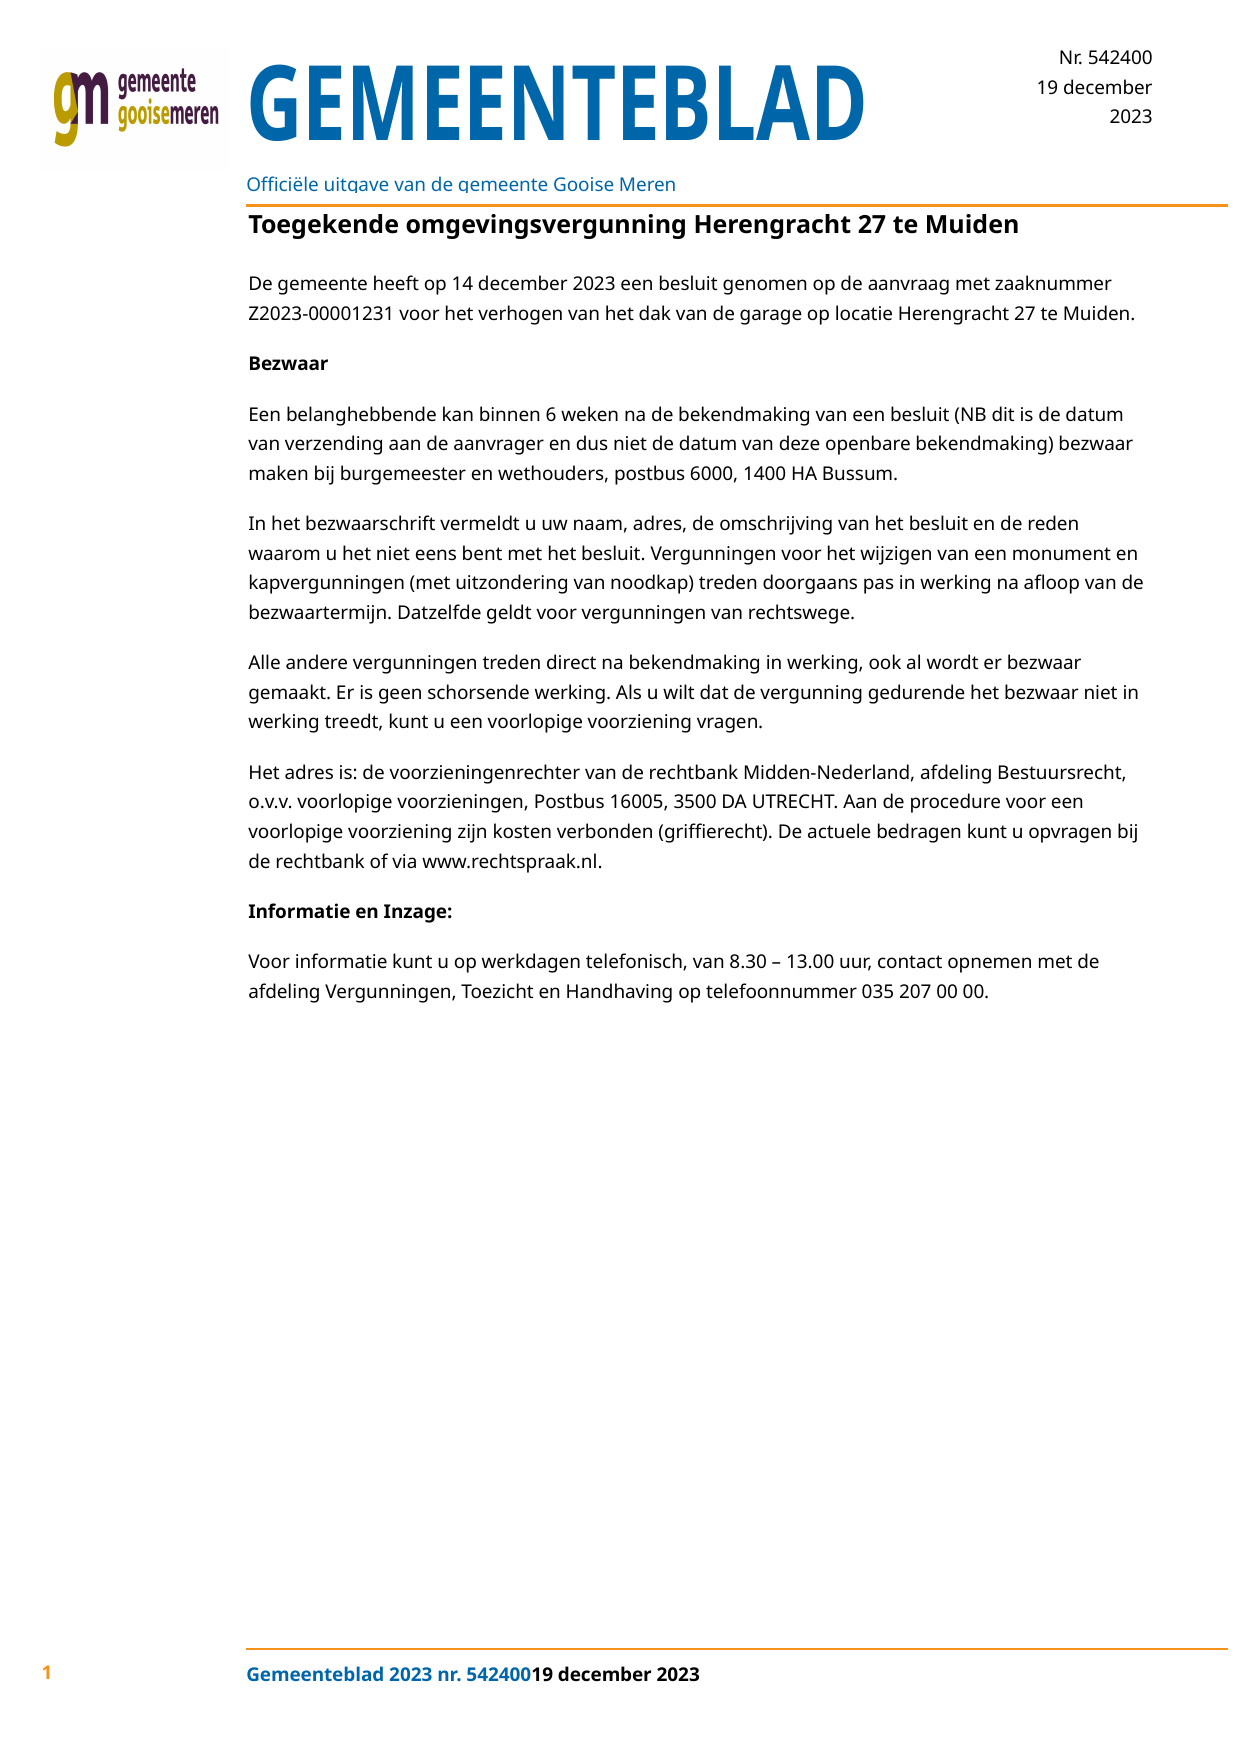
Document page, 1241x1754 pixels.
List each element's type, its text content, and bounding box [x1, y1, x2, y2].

text Alle andere vergunningen treden direct na bekendmaking in werking, ook al wordt er bezwaar gemaakt. Er is geen schorsende werking. Als u wilt dat de vergunning gedurende het bezwaar niet in werking treedt, kunt u een voorlopige voorziening vragen. [248, 649, 1152, 734]
text Een belanghebbende kan binnen 6 weken na de bekendmaking van een besluit (NB dit is de datum van verzending aan de aanvrager en dus niet de datum van deze openbare bekendmaking) bezwaar maken bij burgemeester en wethouders, postbus 6000, 1400 HA Bussum. [248, 401, 1152, 486]
text Bezwaar [248, 350, 1152, 376]
text Toegekende omgevingsvergunning Herengracht 27 te Muiden [248, 207, 1152, 241]
text De gemeente heeft op 14 december 2023 een besluit genomen op de aanvraag met zaaknummer Z2023-00001231 voor het verhogen van het dak van de garage op locatie Herengracht 27 te Muiden. [248, 270, 1152, 326]
picture [41, 47, 231, 172]
text Voor informatie kunt u op werkdagen telefonisch, van 8.30 – 13.00 uur, contact opnemen met de afdeling Vergunningen, Toezicht en Handhaving op telefoonnummer 035 207 00 00. [248, 949, 1152, 1004]
text Informatie en Inzage: [248, 898, 1152, 924]
text In het bezwaarschrift vermeldt u uw naam, adres, de omschrijving van het besluit en de reden waarom u het niet eens bent met het besluit. Vergunningen voor het wijzigen van een monument en kapvergunningen (met uitzondering van noodkap) treden doorgaans pas in werking na afloop van de bezwaartermijn. Datzelfde geldt voor vergunningen van rechtswege. [248, 510, 1152, 625]
text Het adres is: de voorzieningenrechter van de rechtbank Midden-Nederland, afdeling Bestuursrecht, o.v.v. voorlopige voorzieningen, Postbus 16005, 3500 DA UTRECHT. Aan de procedure voor een voorlopige voorziening zijn kosten verbonden (griffierecht). De actuele bedragen kunt u opvragen bij de rechtbank of via www.rechtspraak.nl. [248, 759, 1152, 873]
